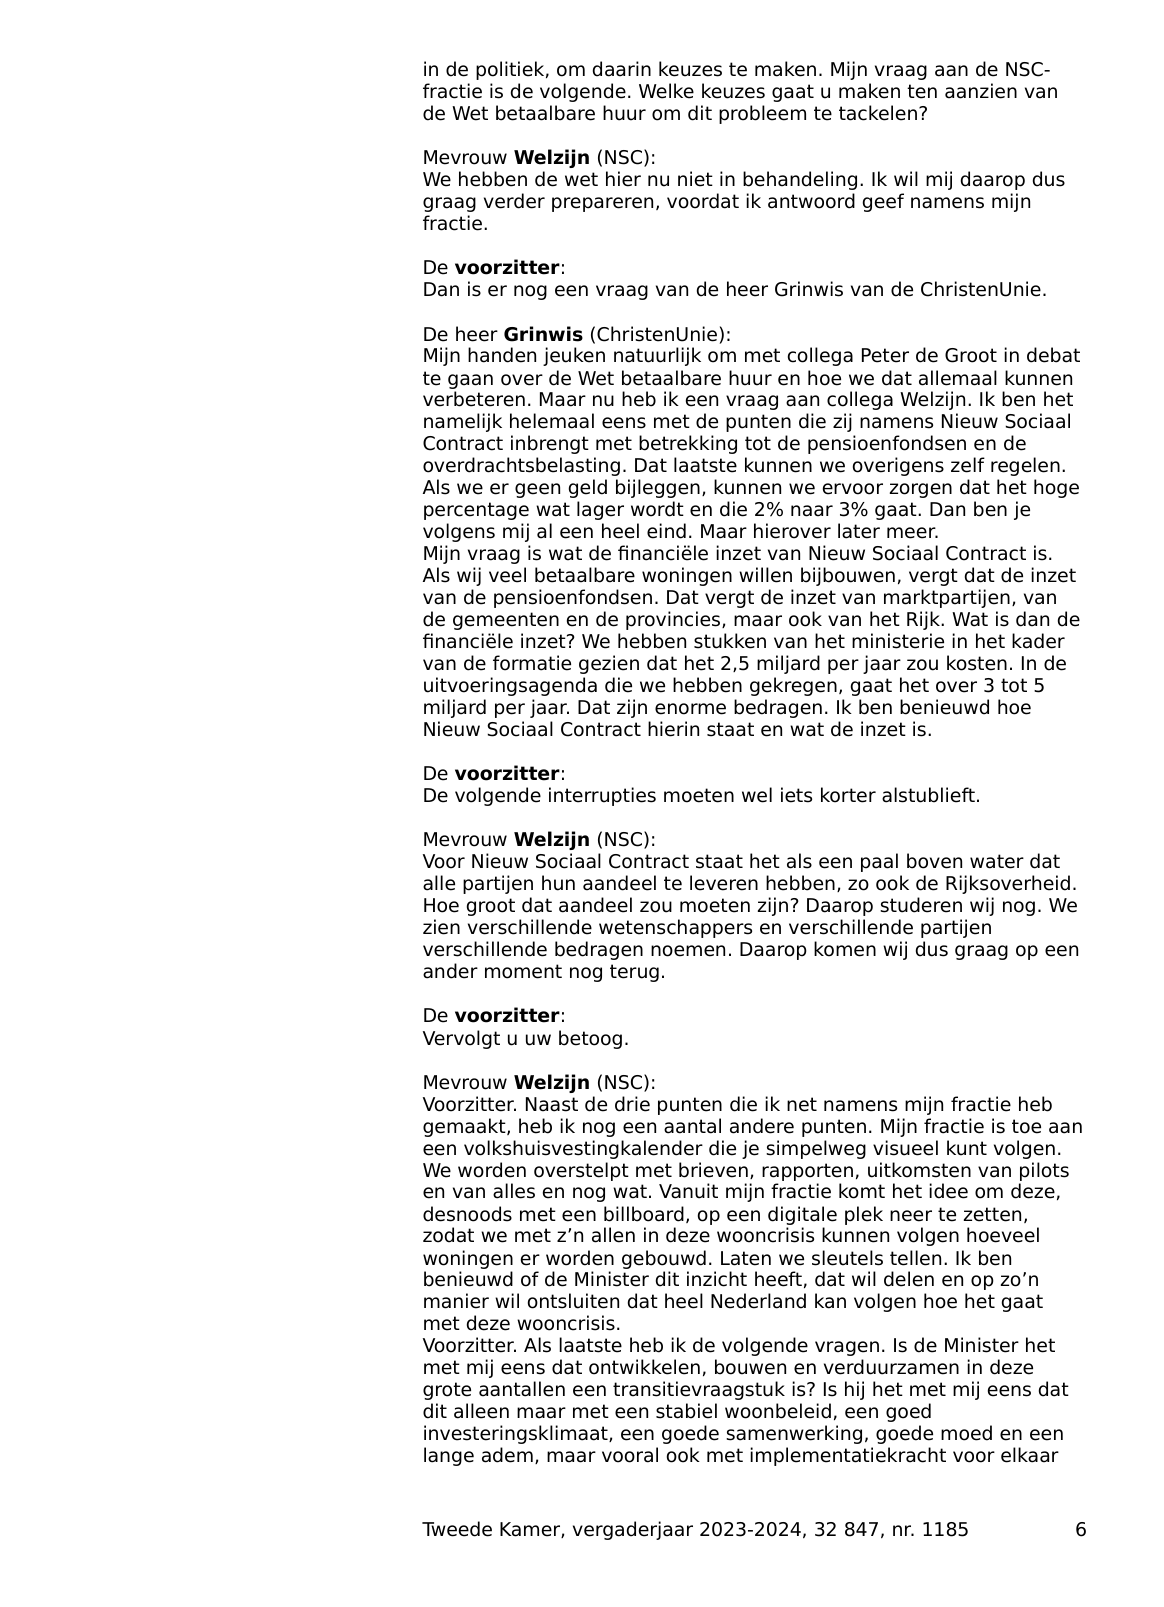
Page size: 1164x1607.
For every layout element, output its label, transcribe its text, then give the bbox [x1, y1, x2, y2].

text De voorzitter: [422, 257, 1087, 279]
text We hebben de wet hier nu niet in behandeling. Ik wil mij daarop dus graag verder prepareren, voordat ik antwoord geef namens mijn fractie. [422, 169, 1087, 235]
text Mevrouw Welzijn (NSC): [422, 829, 1087, 851]
text Mevrouw Welzijn (NSC): [422, 1072, 1087, 1093]
text Voorzitter. Naast de drie punten die ik net namens mijn fractie heb gemaakt, heb ik nog een aantal andere punten. Mijn fractie is toe aan een volkshuisvestingkalender die je simpelweg visueel kunt volgen. We worden overstelpt met brieven, rapporten, uitkomsten van pilots en van alles en nog wat. Vanuit mijn fractie komt het idee om deze, desnoods met een billboard, op een digitale plek neer te zetten, zodat we met z’n allen in deze wooncrisis kunnen volgen hoeveel woningen er worden gebouwd. Laten we sleutels tellen. Ik ben benieuwd of de Minister dit inzicht heeft, dat wil delen en op zo’n manier wil ontsluiten dat heel Nederland kan volgen hoe het gaat met deze wooncrisis. [422, 1093, 1087, 1335]
text De heer Grinwis (ChristenUnie): [422, 323, 1087, 345]
text Vervolgt u uw betoog. [422, 1027, 1087, 1049]
text in de politiek, om daarin keuzes te maken. Mijn vraag aan de NSC-fractie is de volgende. Welke keuzes gaat u maken ten aanzien van de Wet betaalbare huur om dit probleem te tackelen? [422, 59, 1087, 125]
text Dan is er nog een vraag van de heer Grinwis van de ChristenUnie. [422, 279, 1087, 301]
text De voorzitter: [422, 1005, 1087, 1027]
text Mijn handen jeuken natuurlijk om met collega Peter de Groot in debat te gaan over de Wet betaalbare huur en hoe we dat allemaal kunnen verbeteren. Maar nu heb ik een vraag aan collega Welzijn. Ik ben het namelijk helemaal eens met de punten die zij namens Nieuw Sociaal Contract inbrengt met betrekking tot de pensioenfondsen en de overdrachtsbelasting. Dat laatste kunnen we overigens zelf regelen. Als we er geen geld bijleggen, kunnen we ervoor zorgen dat het hoge percentage wat lager wordt en die 2% naar 3% gaat. Dan ben je volgens mij al een heel eind. Maar hierover later meer. [422, 345, 1087, 543]
text Mevrouw Welzijn (NSC): [422, 147, 1087, 169]
text De voorzitter: [422, 763, 1087, 785]
text Voorzitter. Als laatste heb ik de volgende vragen. Is de Minister het met mij eens dat ontwikkelen, bouwen en verduurzamen in deze grote aantallen een transitievraagstuk is? Is hij het met mij eens dat dit alleen maar met een stabiel woonbeleid, een goed investeringsklimaat, een goede samenwerking, goede moed en een lange adem, maar vooral ook met implementatiekracht voor elkaar [422, 1335, 1087, 1467]
text Mijn vraag is wat de financiële inzet van Nieuw Sociaal Contract is. Als wij veel betaalbare woningen willen bijbouwen, vergt dat de inzet van de pensioenfondsen. Dat vergt de inzet van marktpartijen, van de gemeenten en de provincies, maar ook van het Rijk. Wat is dan de financiële inzet? We hebben stukken van het ministerie in het kader van de formatie gezien dat het 2,5 miljard per jaar zou kosten. In de uitvoeringsagenda die we hebben gekregen, gaat het over 3 tot 5 miljard per jaar. Dat zijn enorme bedragen. Ik ben benieuwd hoe Nieuw Sociaal Contract hierin staat en wat de inzet is. [422, 543, 1087, 741]
text Voor Nieuw Sociaal Contract staat het als een paal boven water dat alle partijen hun aandeel te leveren hebben, zo ook de Rijksoverheid. Hoe groot dat aandeel zou moeten zijn? Daarop studeren wij nog. We zien verschillende wetenschappers en verschillende partijen verschillende bedragen noemen. Daarop komen wij dus graag op een ander moment nog terug. [422, 851, 1087, 983]
text De volgende interrupties moeten wel iets korter alstublieft. [422, 785, 1087, 807]
